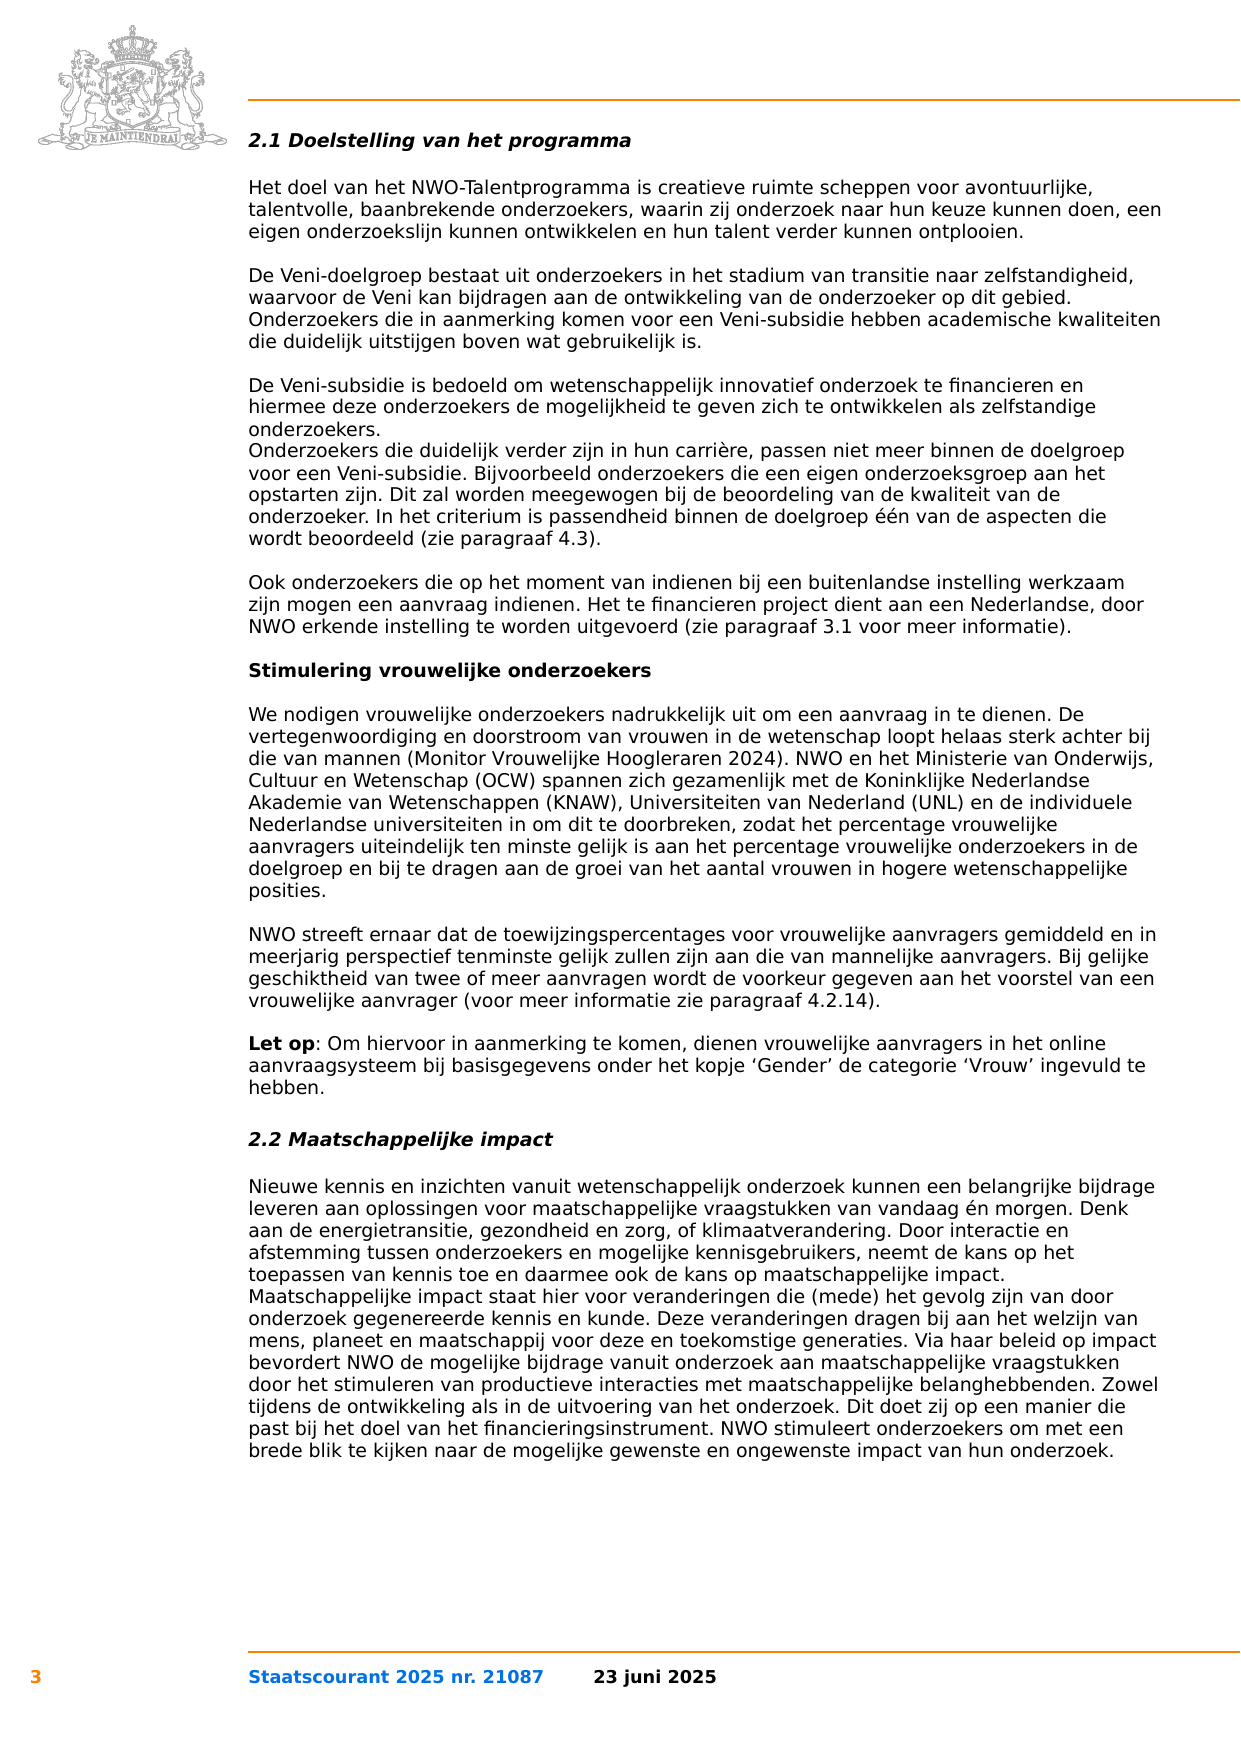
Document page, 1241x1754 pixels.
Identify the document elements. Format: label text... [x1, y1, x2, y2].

subtitle 2.2 Maatschappelijke impact [248, 1129, 1163, 1151]
text Nieuwe kennis en inzichten vanuit wetenschappelijk onderzoek kunnen een belangrijke bijdrage leveren aan oplossingen voor maatschappelijke vraagstukken van vandaag én morgen. Denk aan de energietransitie, gezondheid en zorg, of klimaatverandering. Door interactie en afstemming tussen onderzoekers en mogelijke kennisgebruikers, neemt de kans op het toepassen van kennis toe en daarmee ook de kans op maatschappelijke impact. Maatschappelijke impact staat hier voor veranderingen die (mede) het gevolg zijn van door onderzoek gegenereerde kennis en kunde. Deze veranderingen dragen bij aan het welzijn van mens, planeet en maatschappij voor deze en toekomstige generaties. Via haar beleid op impact bevordert NWO de mogelijke bijdrage vanuit onderzoek aan maatschappelijke vraagstukken door het stimuleren van productieve interacties met maatschappelijke belanghebbenden. Zowel tijdens de ontwikkeling als in de uitvoering van het onderzoek. Dit doet zij op een manier die past bij het doel van het financieringsinstrument. NWO stimuleert onderzoekers om met een brede blik te kijken naar de mogelijke gewenste en ongewenste impact van hun onderzoek. [248, 1176, 1163, 1462]
text Let op: Om hiervoor in aanmerking te komen, dienen vrouwelijke aanvragers in het online aanvraagsysteem bij basisgegevens onder het kopje ‘Gender’ de categorie ‘Vrouw’ ingevuld te hebben. [248, 1033, 1163, 1099]
subtitle 2.1 Doelstelling van het programma [248, 130, 1163, 152]
text Het doel van het NWO-Talentprogramma is creatieve ruimte scheppen voor avontuurlijke, talentvolle, baanbrekende onderzoekers, waarin zij onderzoek naar hun keuze kunnen doen, een eigen onderzoekslijn kunnen ontwikkelen en hun talent verder kunnen ontplooien. [248, 177, 1163, 243]
text Onderzoekers die duidelijk verder zijn in hun carrière, passen niet meer binnen de doelgroep voor een Veni-subsidie. Bijvoorbeeld onderzoekers die een eigen onderzoeksgroep aan het opstarten zijn. Dit zal worden meegewogen bij de beoordeling van de kwaliteit van de onderzoeker. In het criterium is passendheid binnen de doelgroep één van de aspecten die wordt beoordeeld (zie paragraaf 4.3). [248, 440, 1163, 550]
text We nodigen vrouwelijke onderzoekers nadrukkelijk uit om een aanvraag in te dienen. De vertegenwoordiging en doorstroom van vrouwen in de wetenschap loopt helaas sterk achter bij die van mannen (Monitor Vrouwelijke Hoogleraren 2024). NWO en het Ministerie van Onderwijs, Cultuur en Wetenschap (OCW) spannen zich gezamenlijk met de Koninklijke Nederlandse Akademie van Wetenschappen (KNAW), Universiteiten van Nederland (UNL) en de individuele Nederlandse universiteiten in om dit te doorbreken, zodat het percentage vrouwelijke aanvragers uiteindelijk ten minste gelijk is aan het percentage vrouwelijke onderzoekers in de doelgroep en bij te dragen aan de groei van het aantal vrouwen in hogere wetenschappelijke posities. [248, 704, 1163, 902]
subtitle Stimulering vrouwelijke onderzoekers [248, 660, 1163, 682]
text NWO streeft ernaar dat de toewijzingspercentages voor vrouwelijke aanvragers gemiddeld en in meerjarig perspectief tenminste gelijk zullen zijn aan die van mannelijke aanvragers. Bij gelijke geschiktheid van twee of meer aanvragen wordt de voorkeur gegeven aan het voorstel van een vrouwelijke aanvrager (voor meer informatie zie paragraaf 4.2.14). [248, 923, 1163, 1011]
picture [38, 25, 227, 150]
text Ook onderzoekers die op het moment van indienen bij een buitenlandse instelling werkzaam zijn mogen een aanvraag indienen. Het te financieren project dient aan een Nederlandse, door NWO erkende instelling te worden uitgevoerd (zie paragraaf 3.1 voor meer informatie). [248, 572, 1163, 638]
text De Veni-subsidie is bedoeld om wetenschappelijk innovatief onderzoek te financieren en hiermee deze onderzoekers de mogelijkheid te geven zich te ontwikkelen als zelfstandige onderzoekers. [248, 374, 1163, 440]
text De Veni-doelgroep bestaat uit onderzoekers in het stadium van transitie naar zelfstandigheid, waarvoor de Veni kan bijdragen aan de ontwikkeling van de onderzoeker op dit gebied. Onderzoekers die in aanmerking komen voor een Veni-subsidie hebben academische kwaliteiten die duidelijk uitstijgen boven wat gebruikelijk is. [248, 265, 1163, 353]
